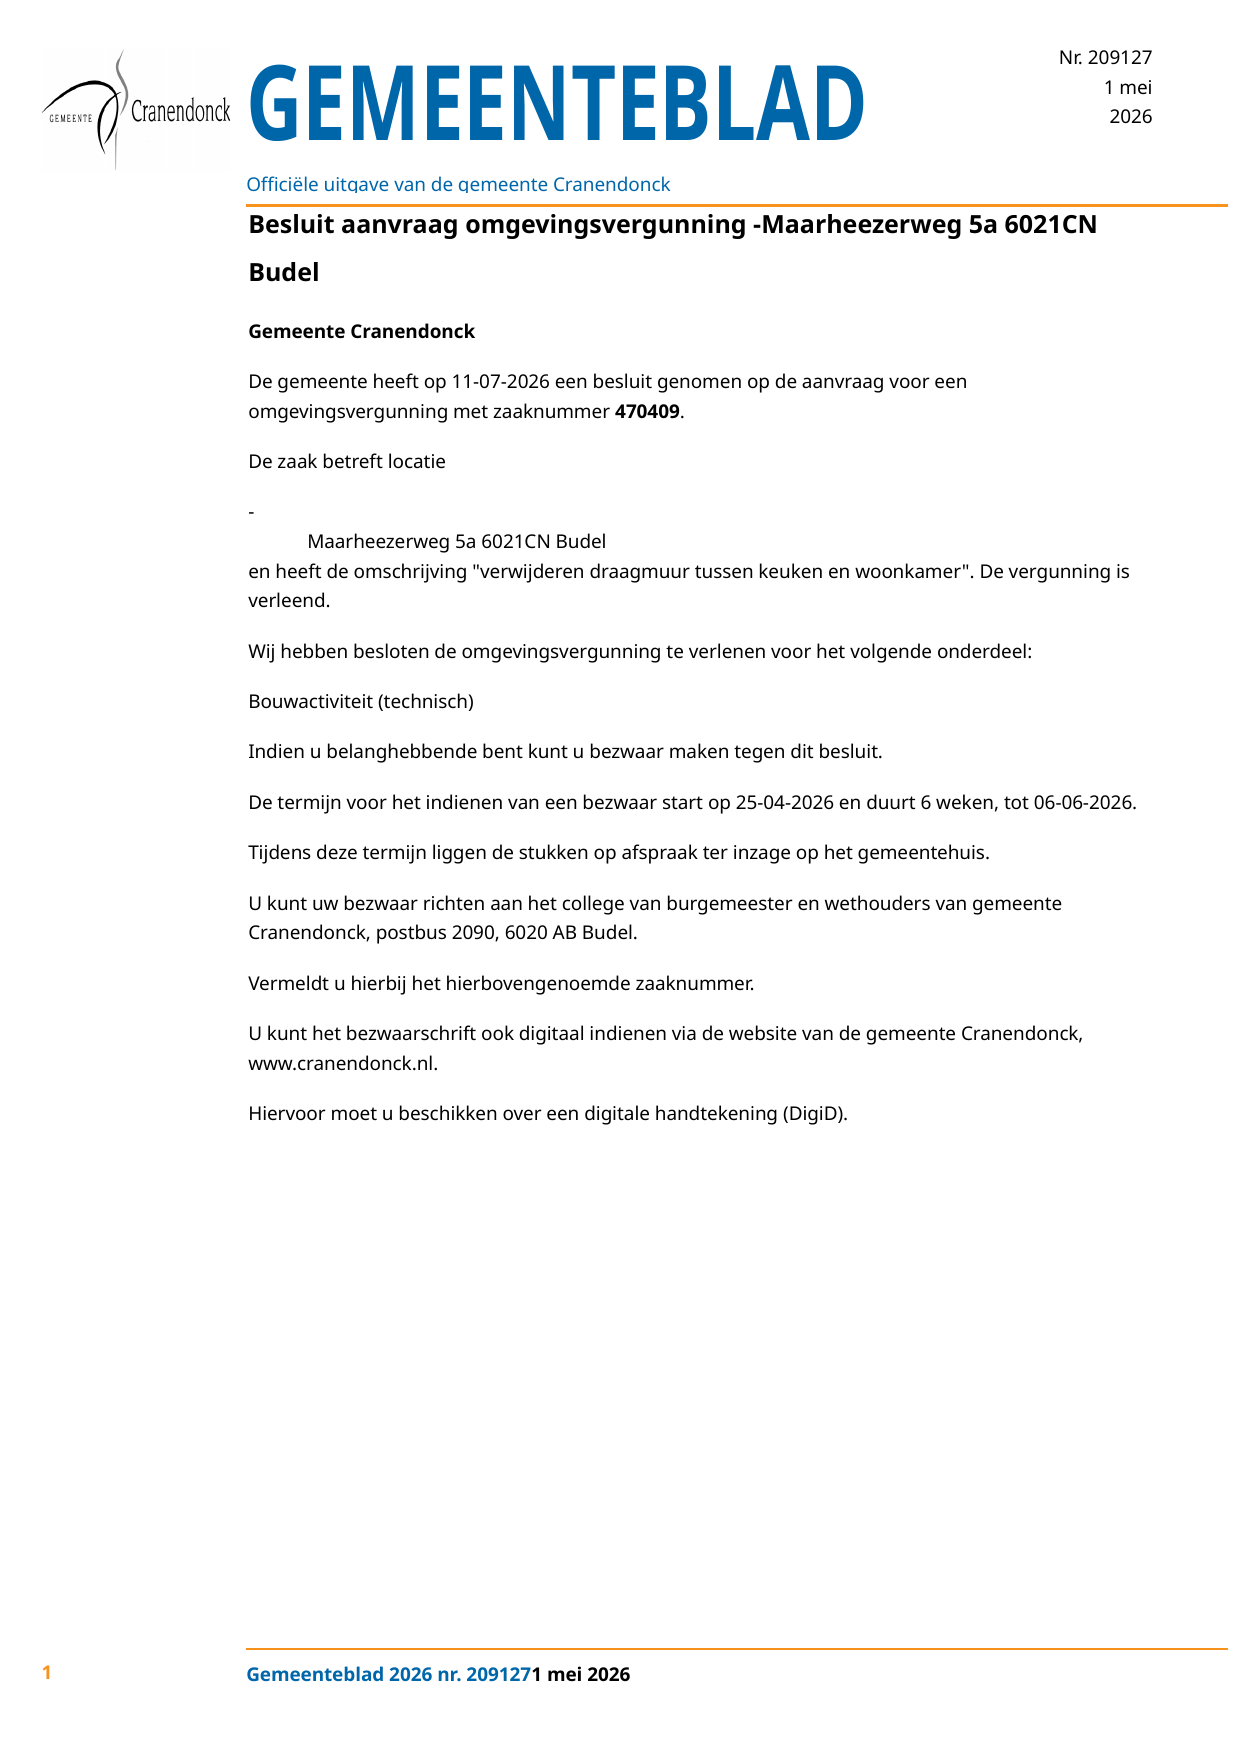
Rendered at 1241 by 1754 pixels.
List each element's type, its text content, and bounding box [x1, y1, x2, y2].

list Maarheezerweg 5a 6021CN Budel [248, 528, 1152, 554]
text Gemeente Cranendonck [248, 318, 1152, 344]
text Wij hebben besloten de omgevingsvergunning te verlenen voor het volgende onderdeel: [248, 638, 1152, 664]
text Tijdens deze termijn liggen de stukken op afspraak ter inzage op het gemeentehuis. [248, 839, 1152, 865]
text U kunt uw bezwaar richten aan het college van burgemeester en wethouders van gemeente Cranendonck, postbus 2090, 6020 AB Budel. [248, 890, 1152, 945]
text Besluit aanvraag omgevingsvergunning -Maarheezerweg 5a 6021CN Budel [248, 207, 1152, 288]
picture [41, 47, 231, 172]
text De zaak betreft locatie [248, 448, 1152, 474]
text De gemeente heeft op 11-07-2026 een besluit genomen op de aanvraag voor een omgevingsvergunning met zaaknummer 470409. [248, 368, 1152, 424]
text Bouwactiviteit (technisch) [248, 688, 1152, 714]
text Vermeldt u hierbij het hierbovengenoemde zaaknummer. [248, 970, 1152, 996]
text en heeft de omschrijving "verwijderen draagmuur tussen keuken en woonkamer". De vergunning is verleend. [248, 558, 1152, 613]
text Indien u belanghebbende bent kunt u bezwaar maken tegen dit besluit. [248, 739, 1152, 764]
text Hiervoor moet u beschikken over een digitale handtekening (DigiD). [248, 1100, 1152, 1126]
text De termijn voor het indienen van een bezwaar start op 25-04-2026 en duurt 6 weken, tot 06-06-2026. [248, 789, 1152, 815]
text U kunt het bezwaarschrift ook digitaal indienen via de website van de gemeente Cranendonck, www.cranendonck.nl. [248, 1020, 1152, 1076]
